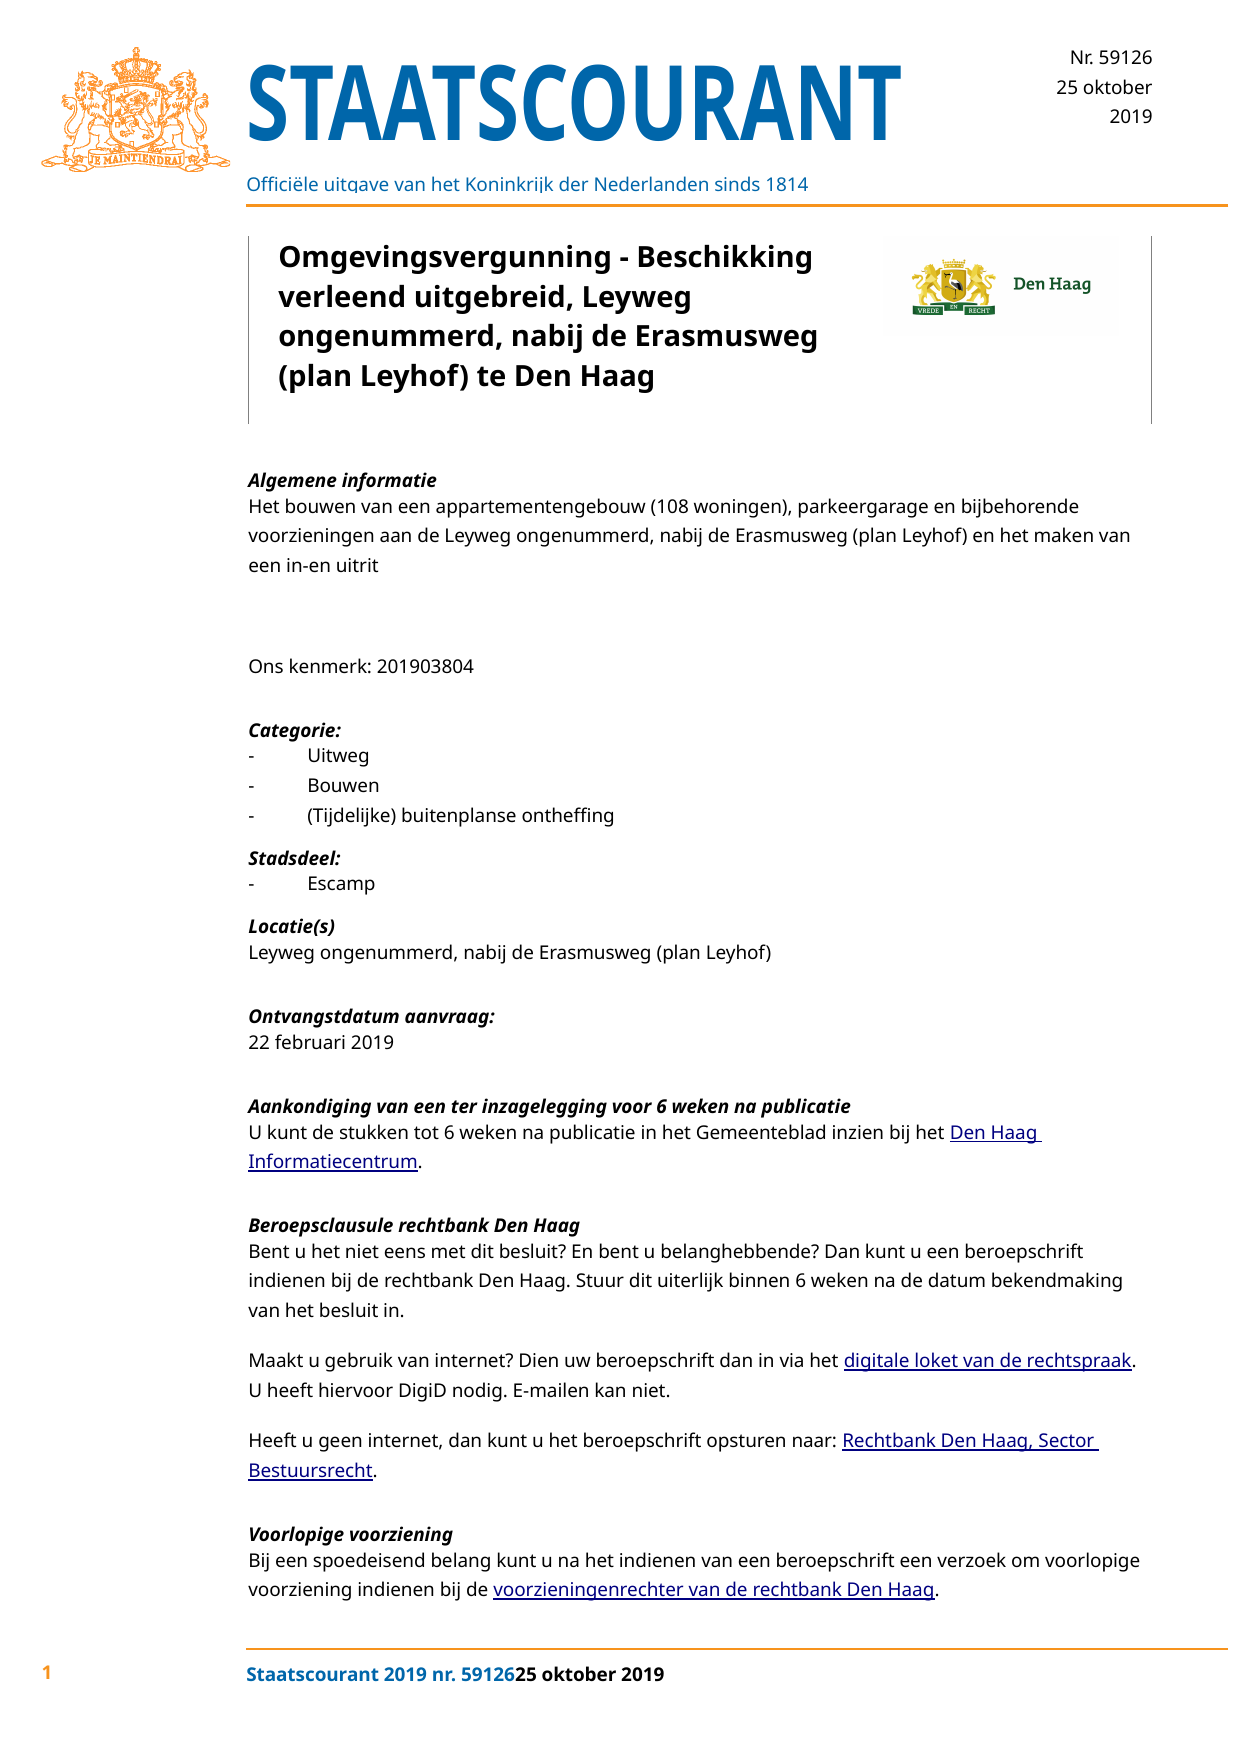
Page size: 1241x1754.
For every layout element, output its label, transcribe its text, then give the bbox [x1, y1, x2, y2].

list (Tijdelijke) buitenplanse ontheffing [248, 802, 1152, 827]
text Algemene informatie [248, 467, 1152, 493]
list Escamp [248, 871, 1152, 896]
text Heeft u geen internet, dan kunt u het beroepschrift opsturen naar: Rechtbank Den Haag, Sector Bestuursrecht. [248, 1428, 1152, 1483]
text Locatie(s) [248, 914, 1152, 939]
text 22 februari 2019 [248, 1029, 1152, 1055]
text Categorie: [248, 717, 1152, 743]
text Ontvangstdatum aanvraag: [248, 1003, 1152, 1029]
text Stadsdeel: [248, 845, 1152, 871]
picture [41, 47, 231, 172]
list Uitweg [248, 743, 1152, 768]
list Bouwen [248, 772, 1152, 798]
text Leyweg ongenummerd, nabij de Erasmusweg (plan Leyhof) [248, 939, 1152, 965]
text Aankondiging van een ter inzagelegging voor 6 weken na publicatie [248, 1093, 1152, 1119]
picture [882, 236, 1119, 336]
text Bij een spoedeisend belang kunt u na het indienen van een beroepschrift een verzoek om voorlopige voorziening indienen bij de voorzieningenrechter van de rechtbank Den Haag. [248, 1547, 1152, 1602]
text Ons kenmerk: 201903804 [248, 653, 1152, 679]
text Voorlopige voorziening [248, 1521, 1152, 1547]
text Maakt u gebruik van internet? Dien uw beroepschrift dan in via het digitale loket van de rechtspraak. U heeft hiervoor DigiD nodig. E-mailen kan niet. [248, 1348, 1152, 1403]
table_header Omgevingsvergunning - Beschikking verleend uitgebreid, Leyweg ongenummerd, nabij de Erasmusweg (plan Leyhof) te Den Haag [249, 236, 850, 424]
text Bent u het niet eens met dit besluit? En bent u belanghebbende? Dan kunt u een beroepschrift indienen bij de rechtbank Den Haag. Stuur dit uiterlijk binnen 6 weken na de datum bekendmaking van het besluit in. [248, 1238, 1152, 1323]
text Het bouwen van een appartementengebouw (108 woningen), parkeergarage en bijbehorende voorzieningen aan de Leyweg ongenummerd, nabij de Erasmusweg (plan Leyhof) en het maken van een in-en uitrit [248, 493, 1152, 578]
text Beroepsclausule rechtbank Den Haag [248, 1212, 1152, 1238]
text U kunt de stukken tot 6 weken na publicatie in het Gemeenteblad inzien bij het Den Haag Informatiecentrum. [248, 1119, 1152, 1174]
table_header [850, 236, 1151, 424]
